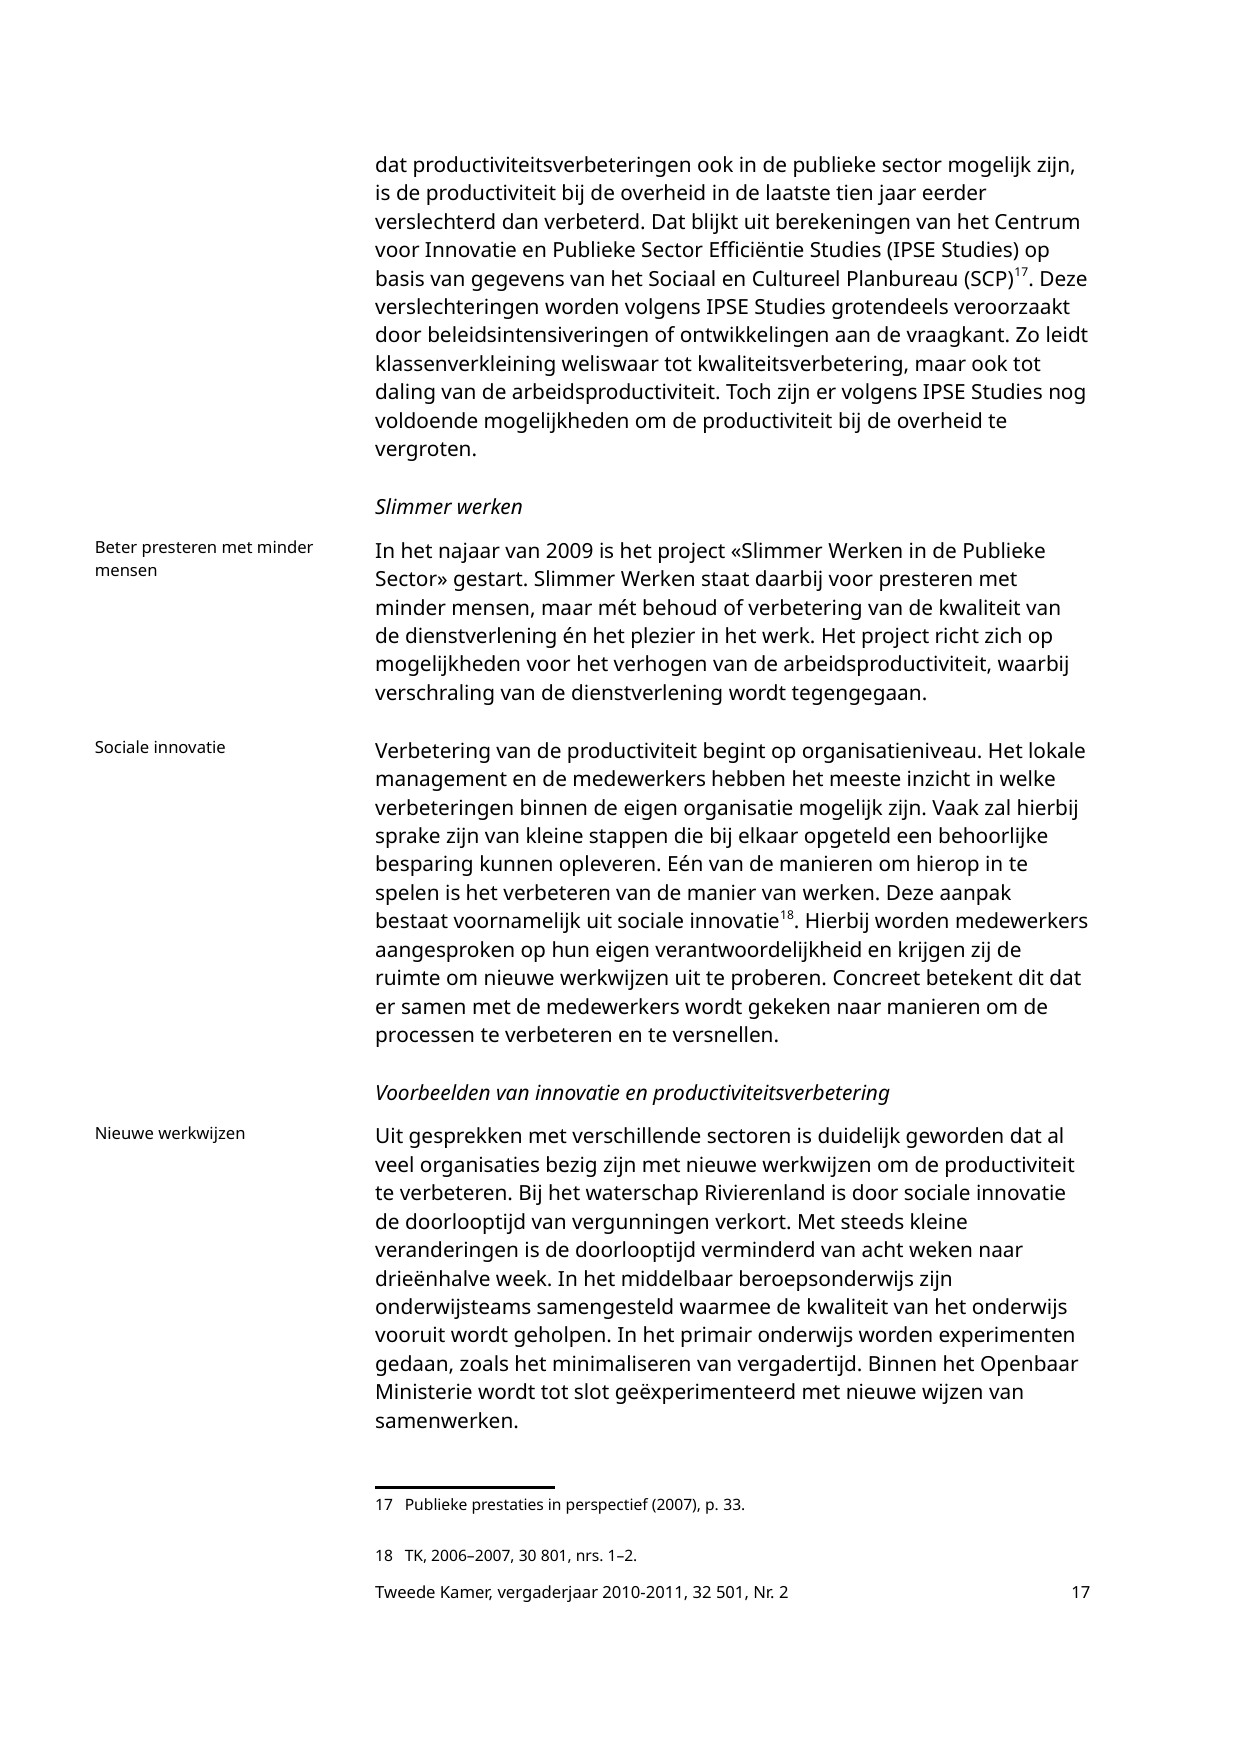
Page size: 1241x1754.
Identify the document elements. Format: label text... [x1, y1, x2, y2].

text In het najaar van 2009 is het project «Slimmer Werken in de Publieke Sector» gestart. Slimmer Werken staat daarbij voor presteren met minder mensen, maar mét behoud of verbetering van de kwaliteit van de dienstverlening én het plezier in het werk. Het project richt zich op mogelijkheden voor het verhogen van de arbeidsproductiviteit, waarbij verschraling van de dienstverlening wordt tegengegaan. [375, 536, 1090, 706]
text Sociale innovatie [94, 736, 328, 758]
text Publieke prestaties in perspectief (2007), p. 33. [375, 1479, 1090, 1508]
text Slimmer werken [375, 492, 1090, 521]
text Verbetering van de productiviteit begint op organisatieniveau. Het lokale management en de medewerkers hebben het meeste inzicht in welke verbeteringen binnen de eigen organisatie mogelijk zijn. Vaak zal hierbij sprake zijn van kleine stappen die bij elkaar opgeteld een behoorlijke besparing kunnen opleveren. Eén van de manieren om hierop in te spelen is het verbeteren van de manier van werken. Deze aanpak bestaat voornamelijk uit sociale innovatie. Hierbij worden medewerkers aangesproken op hun eigen verantwoordelijkheid en krijgen zij de ruimte om nieuwe werkwijzen uit te proberen. Concreet betekent dit dat er samen met de medewerkers wordt gekeken naar manieren om de processen te verbeteren en te versnellen. [375, 736, 1090, 1049]
text Uit gesprekken met verschillende sectoren is duidelijk geworden dat al veel organisaties bezig zijn met nieuwe werkwijzen om de productiviteit te verbeteren. Bij het waterschap Rivierenland is door sociale innovatie de doorlooptijd van vergunningen verkort. Met steeds kleine veranderingen is de doorlooptijd verminderd van acht weken naar drieënhalve week. In het middelbaar beroepsonderwijs zijn onderwijsteams samengesteld waarmee de kwaliteit van het onderwijs vooruit wordt geholpen. In het primair onderwijs worden experimenten gedaan, zoals het minimaliseren van vergadertijd. Binnen het Openbaar Ministerie wordt tot slot geëxperimenteerd met nieuwe wijzen van samenwerken. [375, 1122, 1090, 1434]
text TK, 2006–2007, 30 801, nrs. 1–2. [375, 1538, 1090, 1566]
text Beter presteren met minder mensen [94, 536, 328, 581]
text Voorbeelden van innovatie en productiviteitsverbetering [375, 1078, 1090, 1107]
text Nieuwe werkwijzen [94, 1122, 328, 1144]
text dat productiviteitsverbeteringen ook in de publieke sector mogelijk zijn, is de productiviteit bij de overheid in de laatste tien jaar eerder verslechterd dan verbeterd. Dat blijkt uit berekeningen van het Centrum voor Innovatie en Publieke Sector Efficiëntie Studies (IPSE Studies) op basis van gegevens van het Sociaal en Cultureel Planbureau (SCP). Deze verslechteringen worden volgens IPSE Studies grotendeels veroorzaakt door beleidsintensiveringen of ontwikkelingen aan de vraagkant. Zo leidt klassenverkleining weliswaar tot kwaliteitsverbetering, maar ook tot daling van de arbeidsproductiviteit. Toch zijn er volgens IPSE Studies nog voldoende mogelijkheden om de productiviteit bij de overheid te vergroten. [375, 150, 1090, 463]
